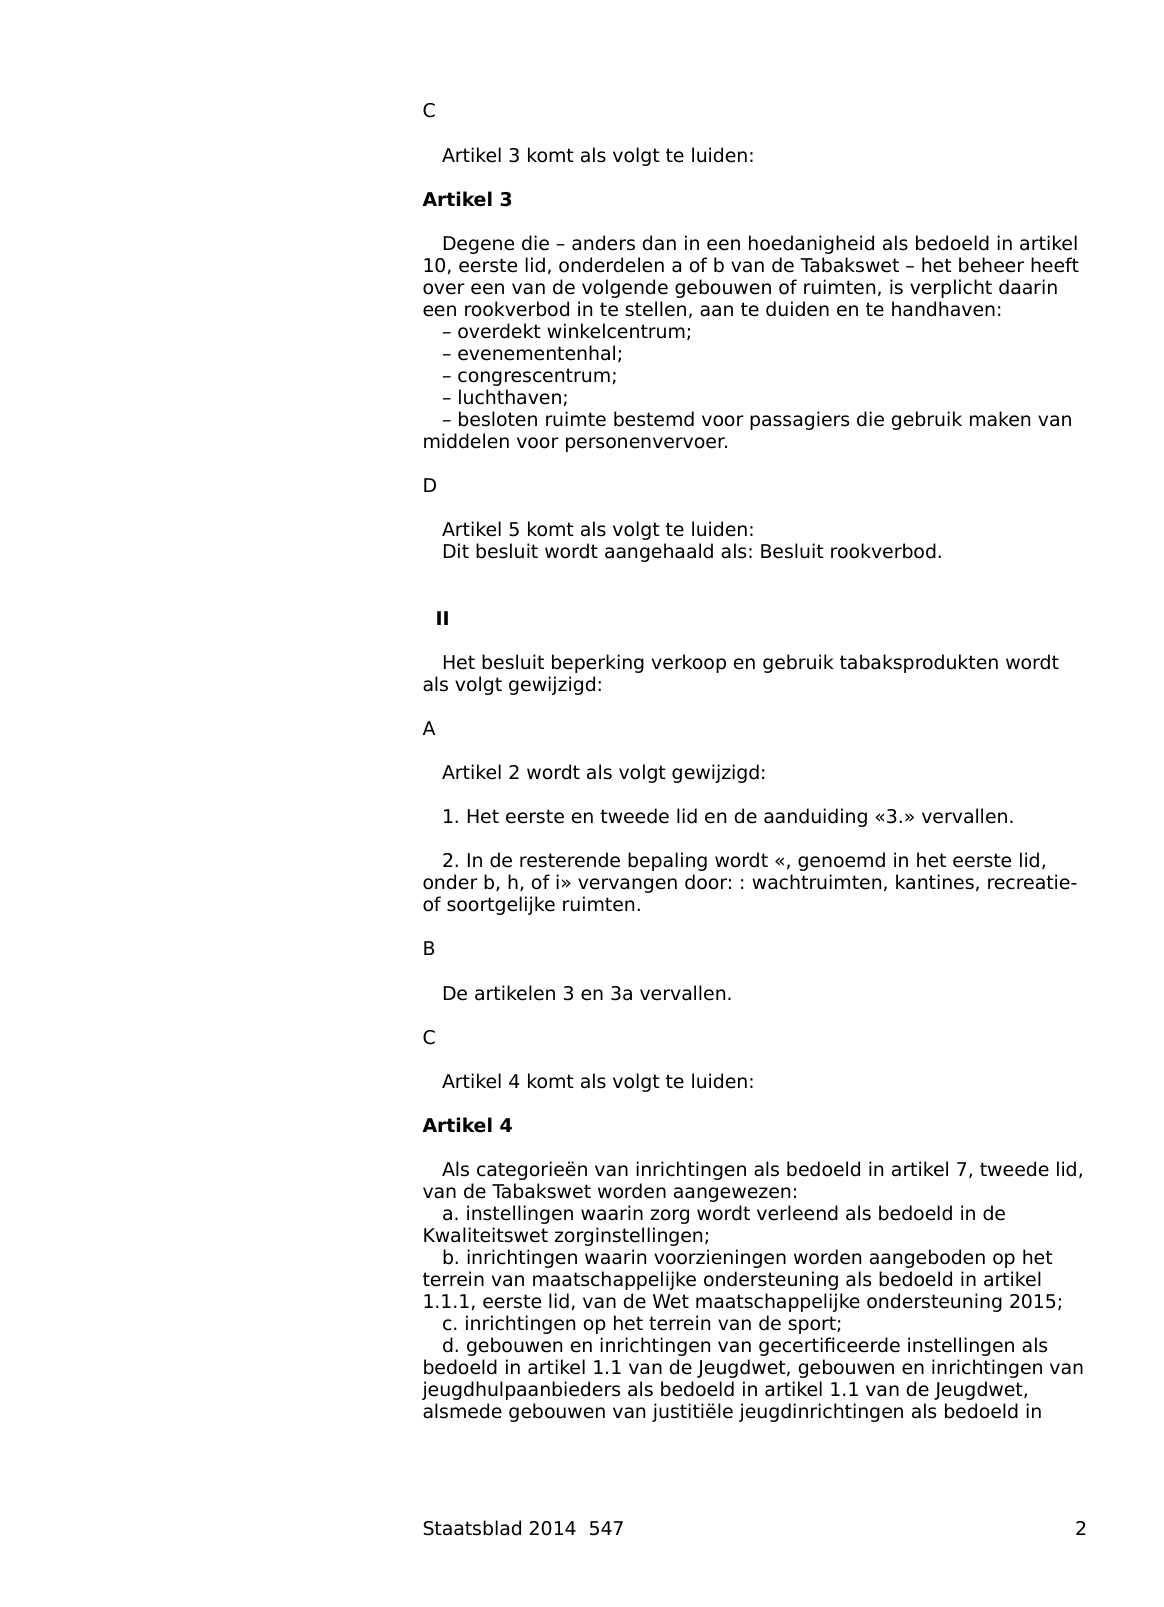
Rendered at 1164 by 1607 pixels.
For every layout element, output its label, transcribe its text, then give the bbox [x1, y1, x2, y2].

text B [422, 938, 1087, 960]
subtitle II [422, 607, 1087, 629]
text Degene die – anders dan in een hoedanigheid als bedoeld in artikel 10, eerste lid, onderdelen a of b van de Tabakswet – het beheer heeft over een van de volgende gebouwen of ruimten, is verplicht daarin een rookverbod in te stellen, aan te duiden en te handhaven: [422, 233, 1087, 321]
subtitle Artikel 4 [422, 1115, 1087, 1137]
text – overdekt winkelcentrum; [422, 321, 1087, 343]
text Artikel 4 komt als volgt te luiden: [422, 1071, 1087, 1093]
text Als categorieën van inrichtingen als bedoeld in artikel 7, tweede lid, van de Tabakswet worden aangewezen: [422, 1159, 1087, 1203]
text 2. In de resterende bepaling wordt «, genoemd in het eerste lid, onder b, h, of i» vervangen door: : wachtruimten, kantines, recreatie- of soortgelijke ruimten. [422, 850, 1087, 916]
text Artikel 2 wordt als volgt gewijzigd: [422, 762, 1087, 784]
text b. inrichtingen waarin voorzieningen worden aangeboden op het terrein van maatschappelijke ondersteuning als bedoeld in artikel 1.1.1, eerste lid, van de Wet maatschappelijke ondersteuning 2015; [422, 1247, 1087, 1313]
subtitle Artikel 3 [422, 189, 1087, 211]
text d. gebouwen en inrichtingen van gecertificeerde instellingen als bedoeld in artikel 1.1 van de Jeugdwet, gebouwen en inrichtingen van jeugdhulpaanbieders als bedoeld in artikel 1.1 van de Jeugdwet, alsmede gebouwen van justitiële jeugdinrichtingen als bedoeld in [422, 1335, 1087, 1423]
text C [422, 1027, 1087, 1049]
text Dit besluit wordt aangehaald als: Besluit rookverbod. [422, 541, 1087, 563]
text Artikel 5 komt als volgt te luiden: [422, 519, 1087, 541]
text a. instellingen waarin zorg wordt verleend als bedoeld in de Kwaliteitswet zorginstellingen; [422, 1203, 1087, 1247]
text A [422, 718, 1087, 740]
text 1. Het eerste en tweede lid en de aanduiding «3.» vervallen. [422, 806, 1087, 828]
text – evenementenhal; [422, 343, 1087, 365]
text D [422, 475, 1087, 497]
text Artikel 3 komt als volgt te luiden: [422, 144, 1087, 167]
text De artikelen 3 en 3a vervallen. [422, 982, 1087, 1004]
text Het besluit beperking verkoop en gebruik tabaksprodukten wordt als volgt gewijzigd: [422, 652, 1087, 696]
text – luchthaven; [422, 387, 1087, 409]
text – congrescentrum; [422, 365, 1087, 387]
text C [422, 100, 1087, 122]
text – besloten ruimte bestemd voor passagiers die gebruik maken van middelen voor personenvervoer. [422, 409, 1087, 453]
text c. inrichtingen op het terrein van de sport; [422, 1313, 1087, 1335]
